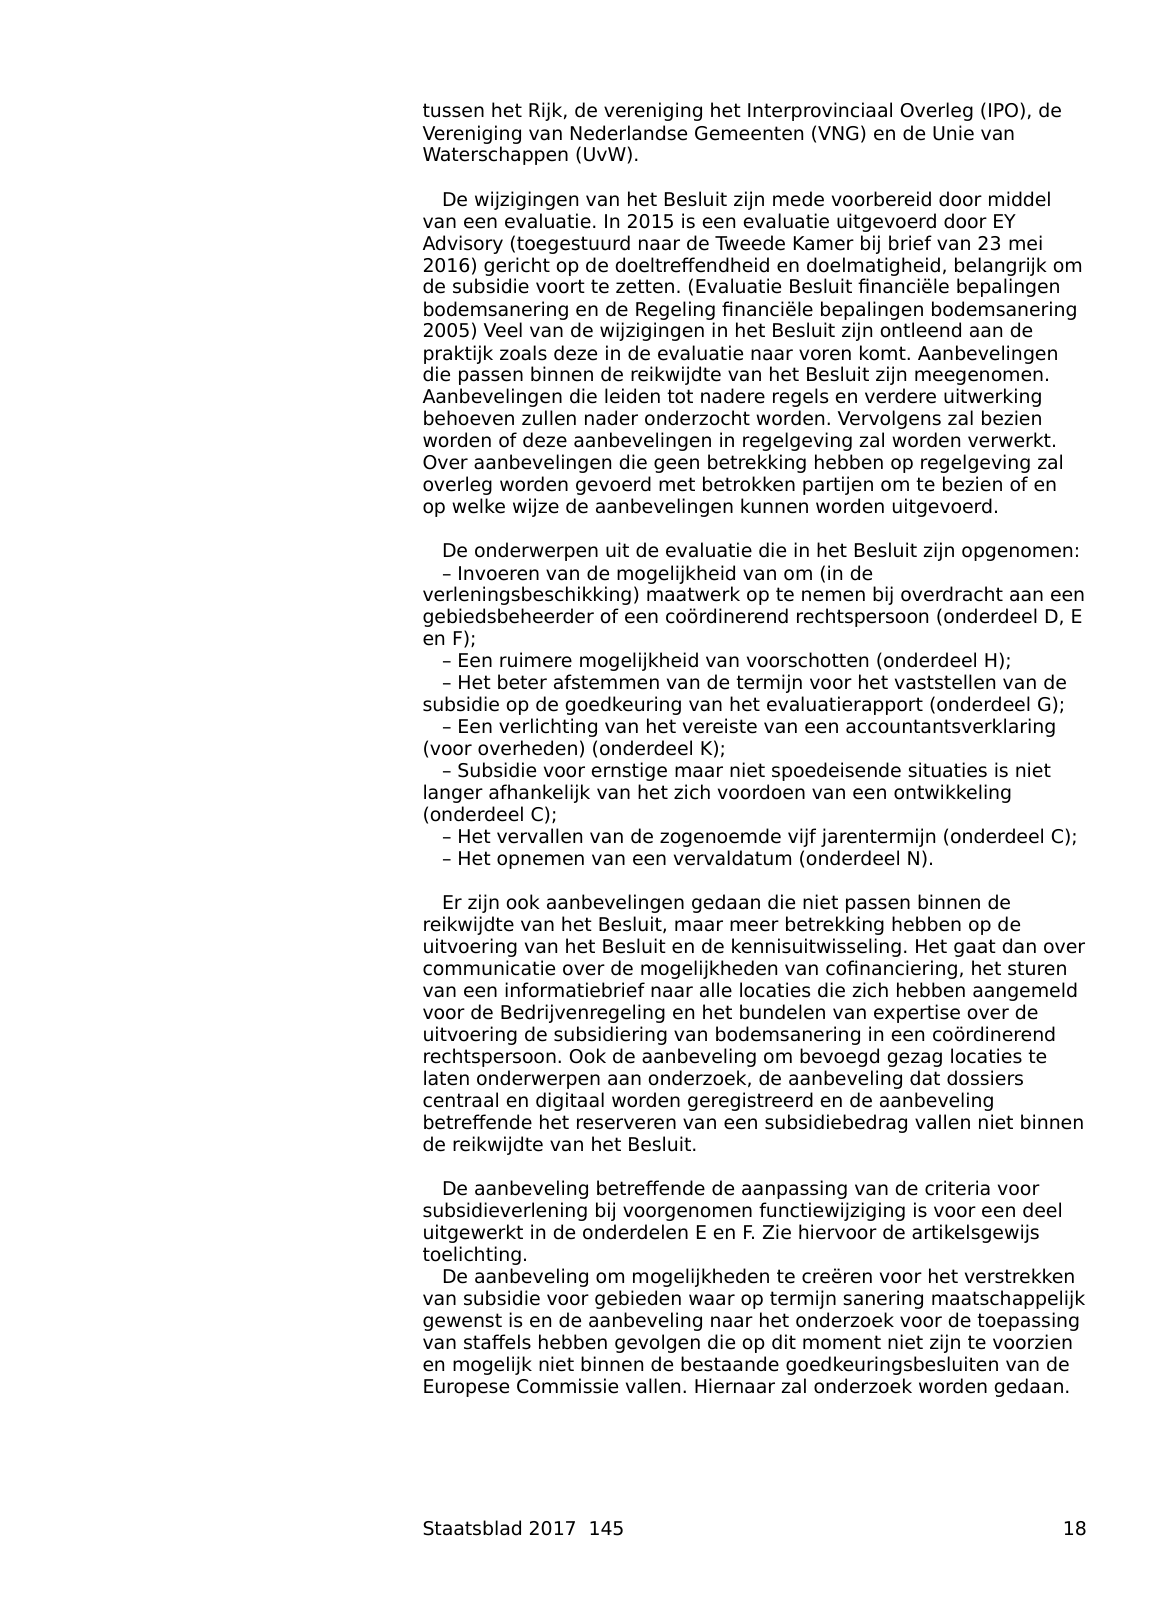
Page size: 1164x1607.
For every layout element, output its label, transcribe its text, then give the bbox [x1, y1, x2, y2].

text De aanbeveling betreffende de aanpassing van de criteria voor subsidieverlening bij voorgenomen functiewijziging is voor een deel uitgewerkt in de onderdelen E en F. Zie hiervoor de artikelsgewijs toelichting. [422, 1178, 1087, 1266]
text De onderwerpen uit de evaluatie die in het Besluit zijn opgenomen: [422, 540, 1087, 562]
text – Een verlichting van het vereiste van een accountantsverklaring (voor overheden) (onderdeel K); [422, 716, 1087, 760]
text – Het opnemen van een vervaldatum (onderdeel N). [422, 848, 1087, 870]
text De aanbeveling om mogelijkheden te creëren voor het verstrekken van subsidie voor gebieden waar op termijn sanering maatschappelijk gewenst is en de aanbeveling naar het onderzoek voor de toepassing van staffels hebben gevolgen die op dit moment niet zijn te voorzien en mogelijk niet binnen de bestaande goedkeuringsbesluiten van de Europese Commissie vallen. Hiernaar zal onderzoek worden gedaan. [422, 1266, 1087, 1398]
text De wijzigingen van het Besluit zijn mede voorbereid door middel van een evaluatie. In 2015 is een evaluatie uitgevoerd door EY Advisory (toegestuurd naar de Tweede Kamer bij brief van 23 mei 2016) gericht op de doeltreffendheid en doelmatigheid, belangrijk om de subsidie voort te zetten. (Evaluatie Besluit financiële bepalingen bodemsanering en de Regeling financiële bepalingen bodemsanering 2005) Veel van de wijzigingen in het Besluit zijn ontleend aan de praktijk zoals deze in de evaluatie naar voren komt. Aanbevelingen die passen binnen de reikwijdte van het Besluit zijn meegenomen. Aanbevelingen die leiden tot nadere regels en verdere uitwerking behoeven zullen nader onderzocht worden. Vervolgens zal bezien worden of deze aanbevelingen in regelgeving zal worden verwerkt. Over aanbevelingen die geen betrekking hebben op regelgeving zal overleg worden gevoerd met betrokken partijen om te bezien of en op welke wijze de aanbevelingen kunnen worden uitgevoerd. [422, 188, 1087, 518]
text – Het beter afstemmen van de termijn voor het vaststellen van de subsidie op de goedkeuring van het evaluatierapport (onderdeel G); [422, 672, 1087, 716]
text – Subsidie voor ernstige maar niet spoedeisende situaties is niet langer afhankelijk van het zich voordoen van een ontwikkeling (onderdeel C); [422, 760, 1087, 826]
text tussen het Rijk, de vereniging het Interprovinciaal Overleg (IPO), de Vereniging van Nederlandse Gemeenten (VNG) en de Unie van Waterschappen (UvW). [422, 100, 1087, 166]
text Er zijn ook aanbevelingen gedaan die niet passen binnen de reikwijdte van het Besluit, maar meer betrekking hebben op de uitvoering van het Besluit en de kennisuitwisseling. Het gaat dan over communicatie over de mogelijkheden van cofinanciering, het sturen van een informatiebrief naar alle locaties die zich hebben aangemeld voor de Bedrijvenregeling en het bundelen van expertise over de uitvoering de subsidiering van bodemsanering in een coördinerend rechtspersoon. Ook de aanbeveling om bevoegd gezag locaties te laten onderwerpen aan onderzoek, de aanbeveling dat dossiers centraal en digitaal worden geregistreerd en de aanbeveling betreffende het reserveren van een subsidiebedrag vallen niet binnen de reikwijdte van het Besluit. [422, 892, 1087, 1156]
text – Het vervallen van de zogenoemde vijf jarentermijn (onderdeel C); [422, 826, 1087, 848]
text – Invoeren van de mogelijkheid van om (in de verleningsbeschikking) maatwerk op te nemen bij overdracht aan een gebiedsbeheerder of een coördinerend rechtspersoon (onderdeel D, E en F); [422, 562, 1087, 650]
text – Een ruimere mogelijkheid van voorschotten (onderdeel H); [422, 650, 1087, 672]
